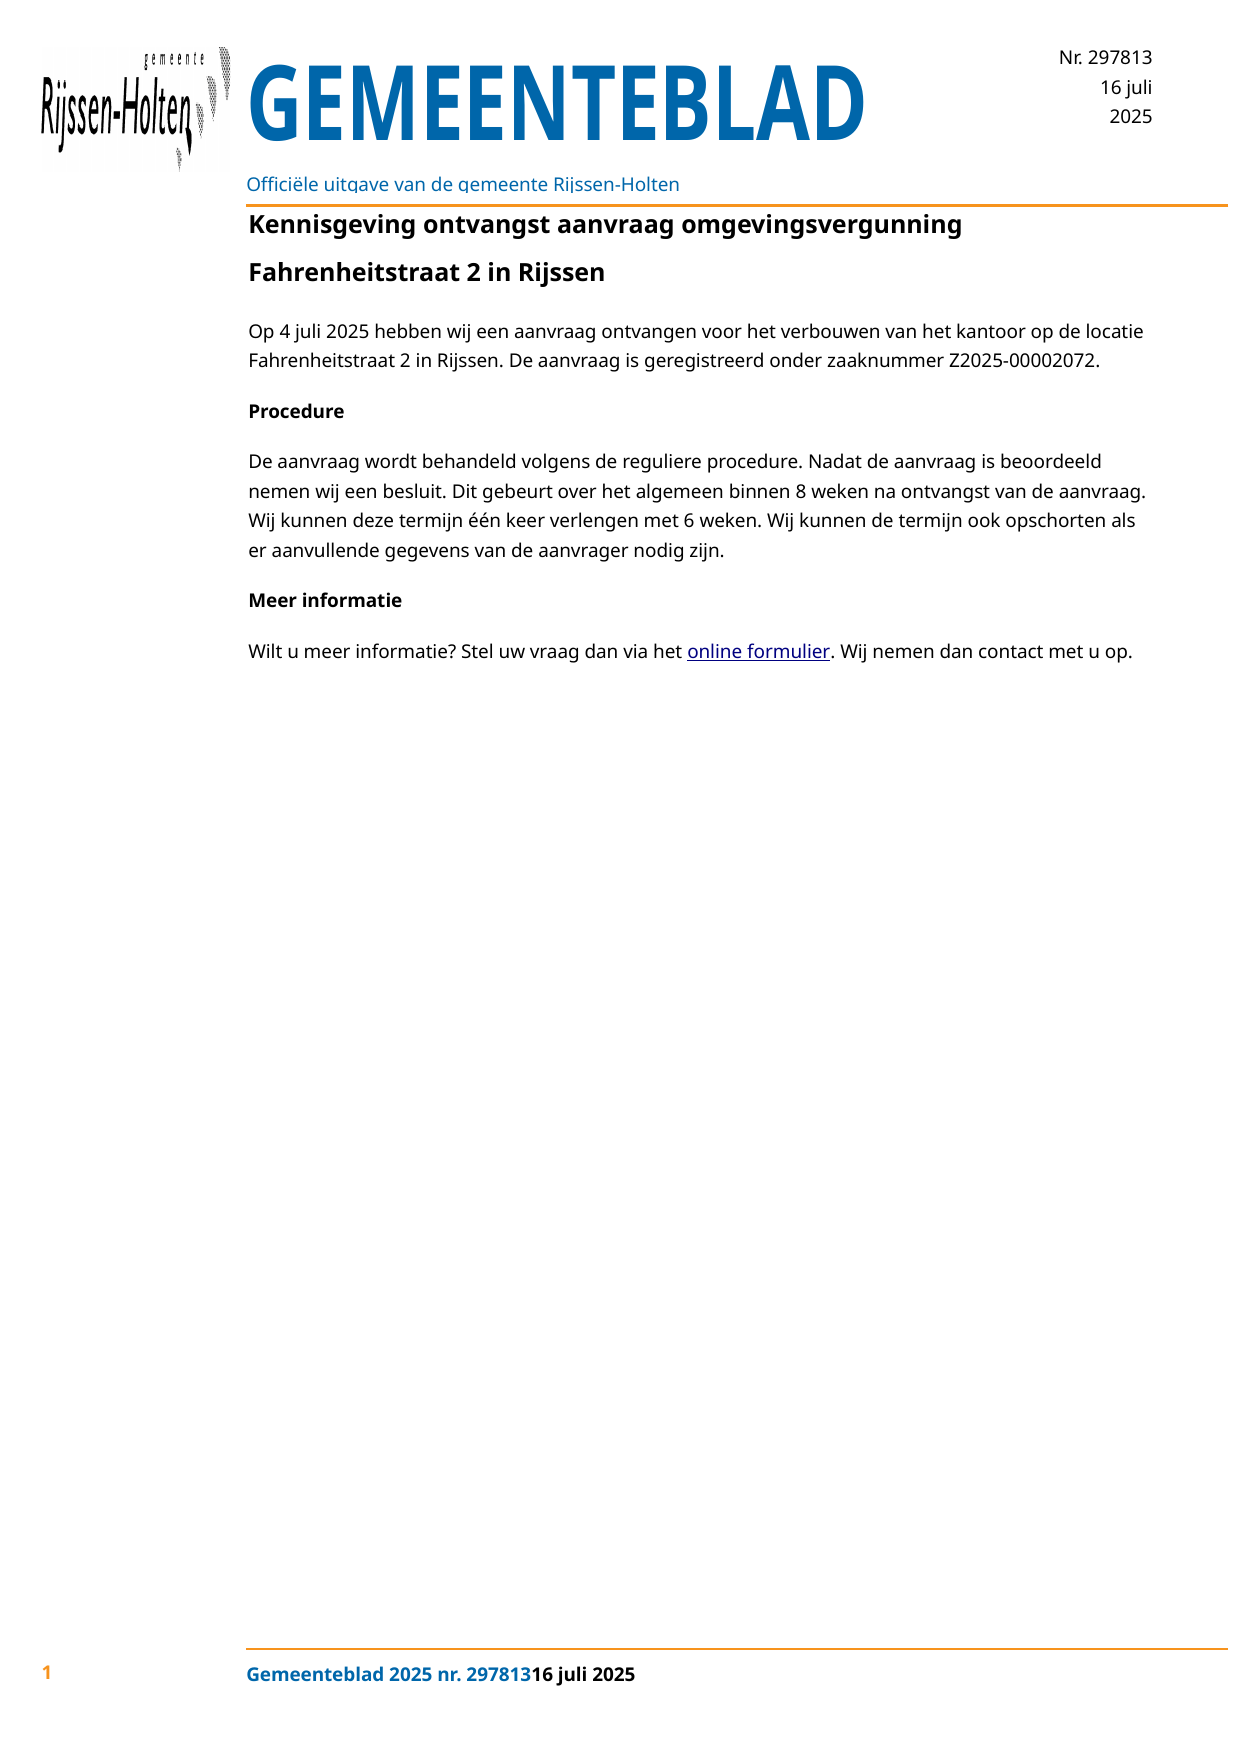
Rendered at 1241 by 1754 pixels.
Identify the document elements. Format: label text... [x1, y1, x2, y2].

text Procedure [248, 398, 1152, 424]
picture [41, 47, 231, 172]
text Op 4 juli 2025 hebben wij een aanvraag ontvangen voor het verbouwen van het kantoor op de locatie Fahrenheitstraat 2 in Rijssen. De aanvraag is geregistreerd onder zaaknummer Z2025-00002072. [248, 318, 1152, 373]
text Wilt u meer informatie? Stel uw vraag dan via het online formulier. Wij nemen dan contact met u op. [248, 638, 1152, 664]
text Kennisgeving ontvangst aanvraag omgevingsvergunning Fahrenheitstraat 2 in Rijssen [248, 207, 1152, 288]
text Meer informatie [248, 587, 1152, 613]
text De aanvraag wordt behandeld volgens de reguliere procedure. Nadat de aanvraag is beoordeeld nemen wij een besluit. Dit gebeurt over het algemeen binnen 8 weken na ontvangst van de aanvraag. Wij kunnen deze termijn één keer verlengen met 6 weken. Wij kunnen de termijn ook opschorten als er aanvullende gegevens van de aanvrager nodig zijn. [248, 448, 1152, 563]
